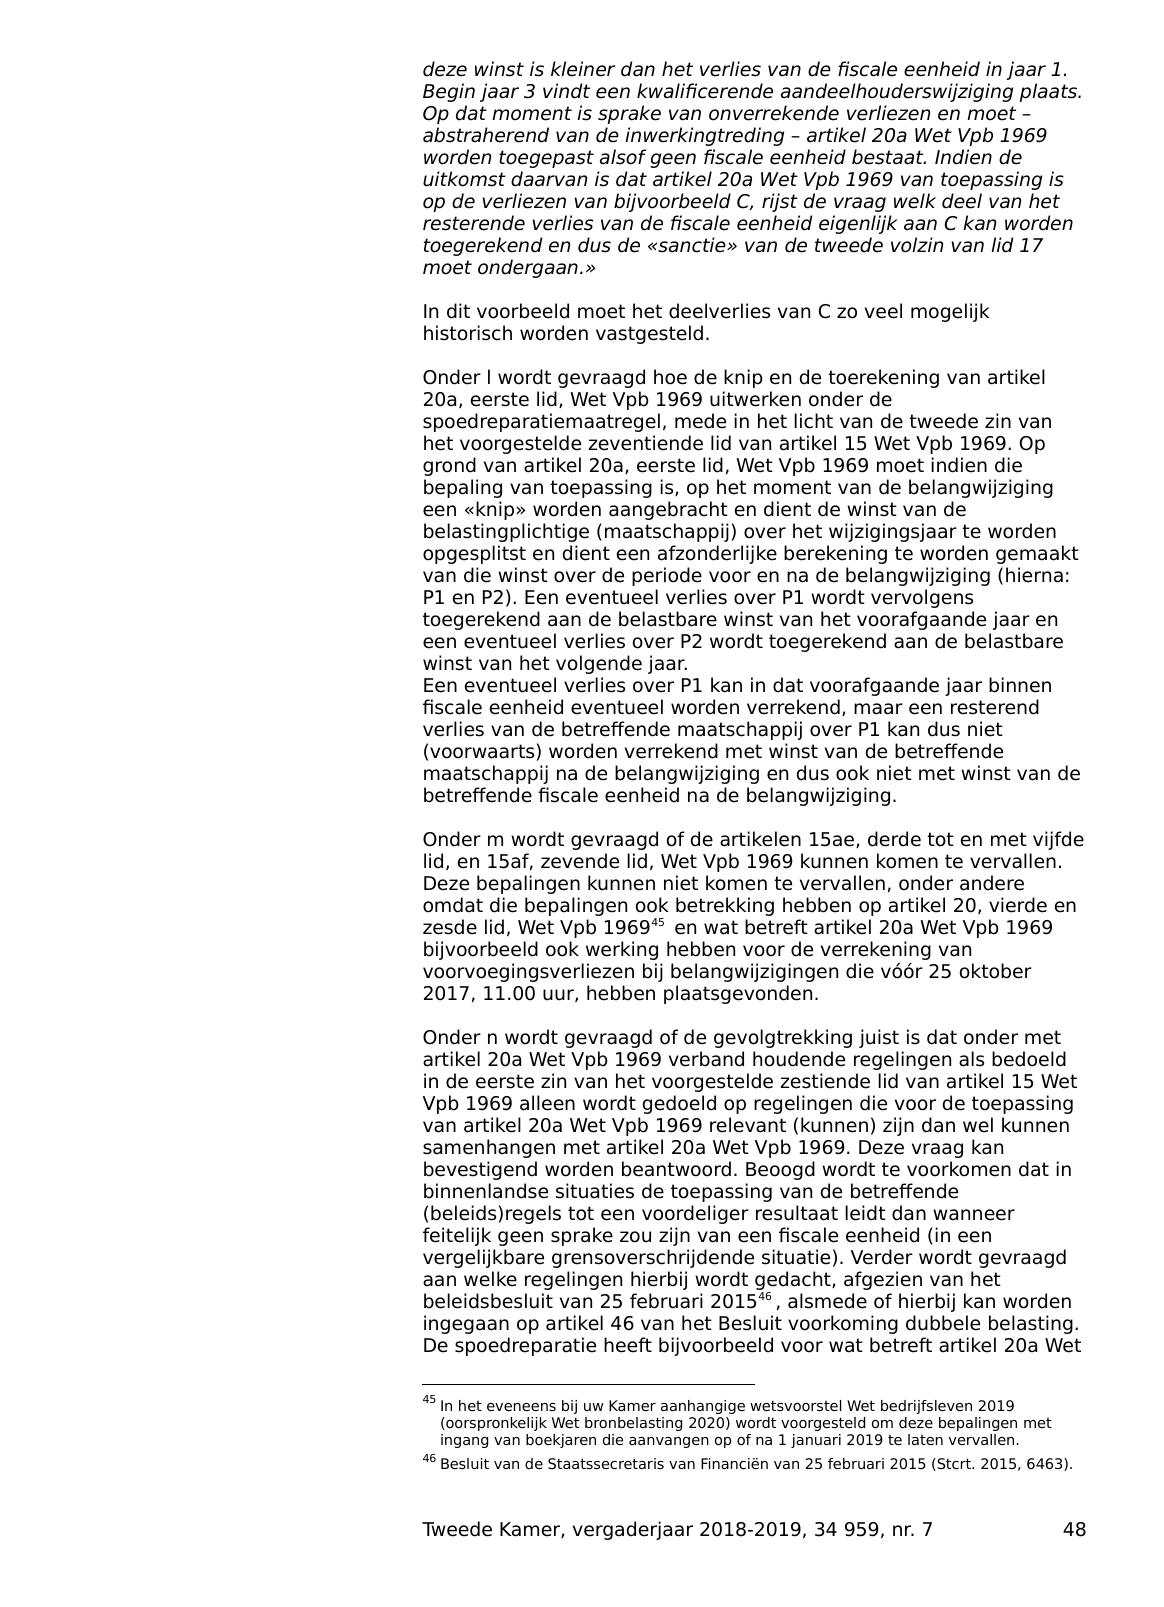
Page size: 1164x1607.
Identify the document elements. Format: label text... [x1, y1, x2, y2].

text In dit voorbeeld moet het deelverlies van C zo veel mogelijk historisch worden vastgesteld. [422, 301, 1087, 345]
text Besluit van de Staatssecretaris van Financiën van 25 februari 2015 (Stcrt. 2015, 6463). [422, 1452, 1087, 1474]
text deze winst is kleiner dan het verlies van de fiscale eenheid in jaar 1. Begin jaar 3 vindt een kwalificerende aandeelhouderswijziging plaats. Op dat moment is sprake van onverrekende verliezen en moet – abstraherend van de inwerkingtreding – artikel 20a Wet Vpb 1969 worden toegepast alsof geen fiscale eenheid bestaat. Indien de uitkomst daarvan is dat artikel 20a Wet Vpb 1969 van toepassing is op de verliezen van bijvoorbeeld C, rijst de vraag welk deel van het resterende verlies van de fiscale eenheid eigenlijk aan C kan worden toegerekend en dus de «sanctie» van de tweede volzin van lid 17 moet ondergaan.» [422, 59, 1087, 279]
text Onder l wordt gevraagd hoe de knip en de toerekening van artikel 20a, eerste lid, Wet Vpb 1969 uitwerken onder de spoedreparatiemaatregel, mede in het licht van de tweede zin van het voorgestelde zeventiende lid van artikel 15 Wet Vpb 1969. Op grond van artikel 20a, eerste lid, Wet Vpb 1969 moet indien die bepaling van toepassing is, op het moment van de belangwijziging een «knip» worden aangebracht en dient de winst van de belastingplichtige (maatschappij) over het wijzigingsjaar te worden opgesplitst en dient een afzonderlijke berekening te worden gemaakt van die winst over de periode voor en na de belangwijziging (hierna: P1 en P2). Een eventueel verlies over P1 wordt vervolgens toegerekend aan de belastbare winst van het voorafgaande jaar en een eventueel verlies over P2 wordt toegerekend aan de belastbare winst van het volgende jaar. [422, 367, 1087, 675]
text Een eventueel verlies over P1 kan in dat voorafgaande jaar binnen fiscale eenheid eventueel worden verrekend, maar een resterend verlies van de betreffende maatschappij over P1 kan dus niet (voorwaarts) worden verrekend met winst van de betreffende maatschappij na de belangwijziging en dus ook niet met winst van de betreffende fiscale eenheid na de belangwijziging. [422, 675, 1087, 807]
text Onder n wordt gevraagd of de gevolgtrekking juist is dat onder met artikel 20a Wet Vpb 1969 verband houdende regelingen als bedoeld in de eerste zin van het voorgestelde zestiende lid van artikel 15 Wet Vpb 1969 alleen wordt gedoeld op regelingen die voor de toepassing van artikel 20a Wet Vpb 1969 relevant (kunnen) zijn dan wel kunnen samenhangen met artikel 20a Wet Vpb 1969. Deze vraag kan bevestigend worden beantwoord. Beoogd wordt te voorkomen dat in binnenlandse situaties de toepassing van de betreffende (beleids)regels tot een voordeliger resultaat leidt dan wanneer feitelijk geen sprake zou zijn van een fiscale eenheid (in een vergelijkbare grensoverschrijdende situatie). Verder wordt gevraagd aan welke regelingen hierbij wordt gedacht, afgezien van het beleidsbesluit van 25 februari 2015, alsmede of hierbij kan worden ingegaan op artikel 46 van het Besluit voorkoming dubbele belasting. De spoedreparatie heeft bijvoorbeeld voor wat betreft artikel 20a Wet [422, 1027, 1087, 1357]
text In het eveneens bij uw Kamer aanhangige wetsvoorstel Wet bedrijfsleven 2019 (oorspronkelijk Wet bronbelasting 2020) wordt voorgesteld om deze bepalingen met ingang van boekjaren die aanvangen op of na 1 januari 2019 te laten vervallen. [422, 1393, 1087, 1449]
text Onder m wordt gevraagd of de artikelen 15ae, derde tot en met vijfde lid, en 15af, zevende lid, Wet Vpb 1969 kunnen komen te vervallen. Deze bepalingen kunnen niet komen te vervallen, onder andere omdat die bepalingen ook betrekking hebben op artikel 20, vierde en zesde lid, Wet Vpb 1969 en wat betreft artikel 20a Wet Vpb 1969 bijvoorbeeld ook werking hebben voor de verrekening van voorvoegingsverliezen bij belangwijzigingen die vóór 25 oktober 2017, 11.00 uur, hebben plaatsgevonden. [422, 829, 1087, 1005]
